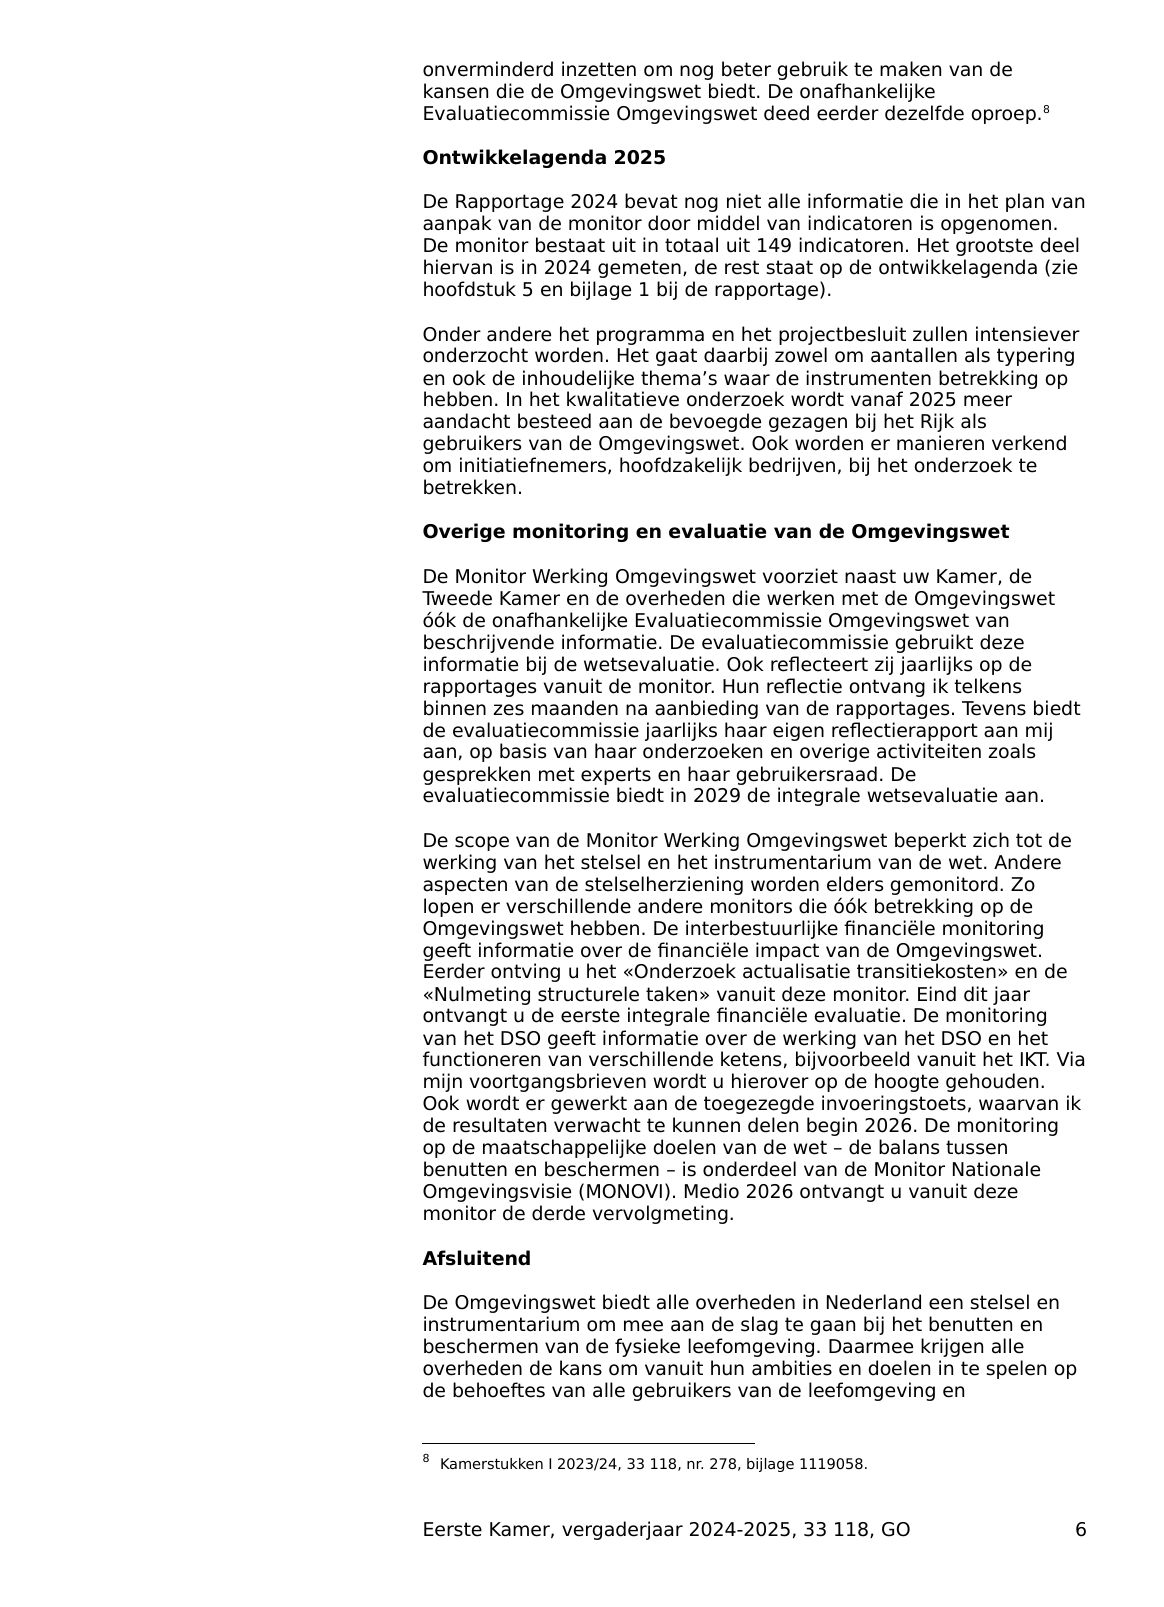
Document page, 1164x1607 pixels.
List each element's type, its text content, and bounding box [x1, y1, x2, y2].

text De Omgevingswet biedt alle overheden in Nederland een stelsel en instrumentarium om mee aan de slag te gaan bij het benutten en beschermen van de fysieke leefomgeving. Daarmee krijgen alle overheden de kans om vanuit hun ambities en doelen in te spelen op de behoeftes van alle gebruikers van de leefomgeving en [422, 1292, 1087, 1401]
text De Monitor Werking Omgevingswet voorziet naast uw Kamer, de Tweede Kamer en de overheden die werken met de Omgevingswet óók de onafhankelijke Evaluatiecommissie Omgevingswet van beschrijvende informatie. De evaluatiecommissie gebruikt deze informatie bij de wetsevaluatie. Ook reflecteert zij jaarlijks op de rapportages vanuit de monitor. Hun reflectie ontvang ik telkens binnen zes maanden na aanbieding van de rapportages. Tevens biedt de evaluatiecommissie jaarlijks haar eigen reflectierapport aan mij aan, op basis van haar onderzoeken en overige activiteiten zoals gesprekken met experts en haar gebruikersraad. De evaluatiecommissie biedt in 2029 de integrale wetsevaluatie aan. [422, 566, 1087, 807]
text De scope van de Monitor Werking Omgevingswet beperkt zich tot de werking van het stelsel en het instrumentarium van de wet. Andere aspecten van de stelselherziening worden elders gemonitord. Zo lopen er verschillende andere monitors die óók betrekking op de Omgevingswet hebben. De interbestuurlijke financiële monitoring geeft informatie over de financiële impact van de Omgevingswet. Eerder ontving u het «Onderzoek actualisatie transitiekosten» en de «Nulmeting structurele taken» vanuit deze monitor. Eind dit jaar ontvangt u de eerste integrale financiële evaluatie. De monitoring van het DSO geeft informatie over de werking van het DSO en het functioneren van verschillende ketens, bijvoorbeeld vanuit het IKT. Via mijn voortgangsbrieven wordt u hierover op de hoogte gehouden. Ook wordt er gewerkt aan de toegezegde invoeringstoets, waarvan ik de resultaten verwacht te kunnen delen begin 2026. De monitoring op de maatschappelijke doelen van de wet – de balans tussen benutten en beschermen – is onderdeel van de Monitor Nationale Omgevingsvisie (MONOVI). Medio 2026 ontvangt u vanuit deze monitor de derde vervolgmeting. [422, 829, 1087, 1225]
text Kamerstukken I 2023/24, 33 118, nr. 278, bijlage 1119058. [422, 1452, 1087, 1474]
subtitle Overige monitoring en evaluatie van de Omgevingswet [422, 521, 1087, 543]
subtitle Afsluitend [422, 1247, 1087, 1269]
subtitle Ontwikkelagenda 2025 [422, 147, 1087, 169]
text De Rapportage 2024 bevat nog niet alle informatie die in het plan van aanpak van de monitor door middel van indicatoren is opgenomen. De monitor bestaat uit in totaal uit 149 indicatoren. Het grootste deel hiervan is in 2024 gemeten, de rest staat op de ontwikkelagenda (zie hoofdstuk 5 en bijlage 1 bij de rapportage). [422, 191, 1087, 301]
text Onder andere het programma en het projectbesluit zullen intensiever onderzocht worden. Het gaat daarbij zowel om aantallen als typering en ook de inhoudelijke thema’s waar de instrumenten betrekking op hebben. In het kwalitatieve onderzoek wordt vanaf 2025 meer aandacht besteed aan de bevoegde gezagen bij het Rijk als gebruikers van de Omgevingswet. Ook worden er manieren verkend om initiatiefnemers, hoofdzakelijk bedrijven, bij het onderzoek te betrekken. [422, 323, 1087, 499]
text onverminderd inzetten om nog beter gebruik te maken van de kansen die de Omgevingswet biedt. De onafhankelijke Evaluatiecommissie Omgevingswet deed eerder dezelfde oproep. [422, 59, 1087, 125]
